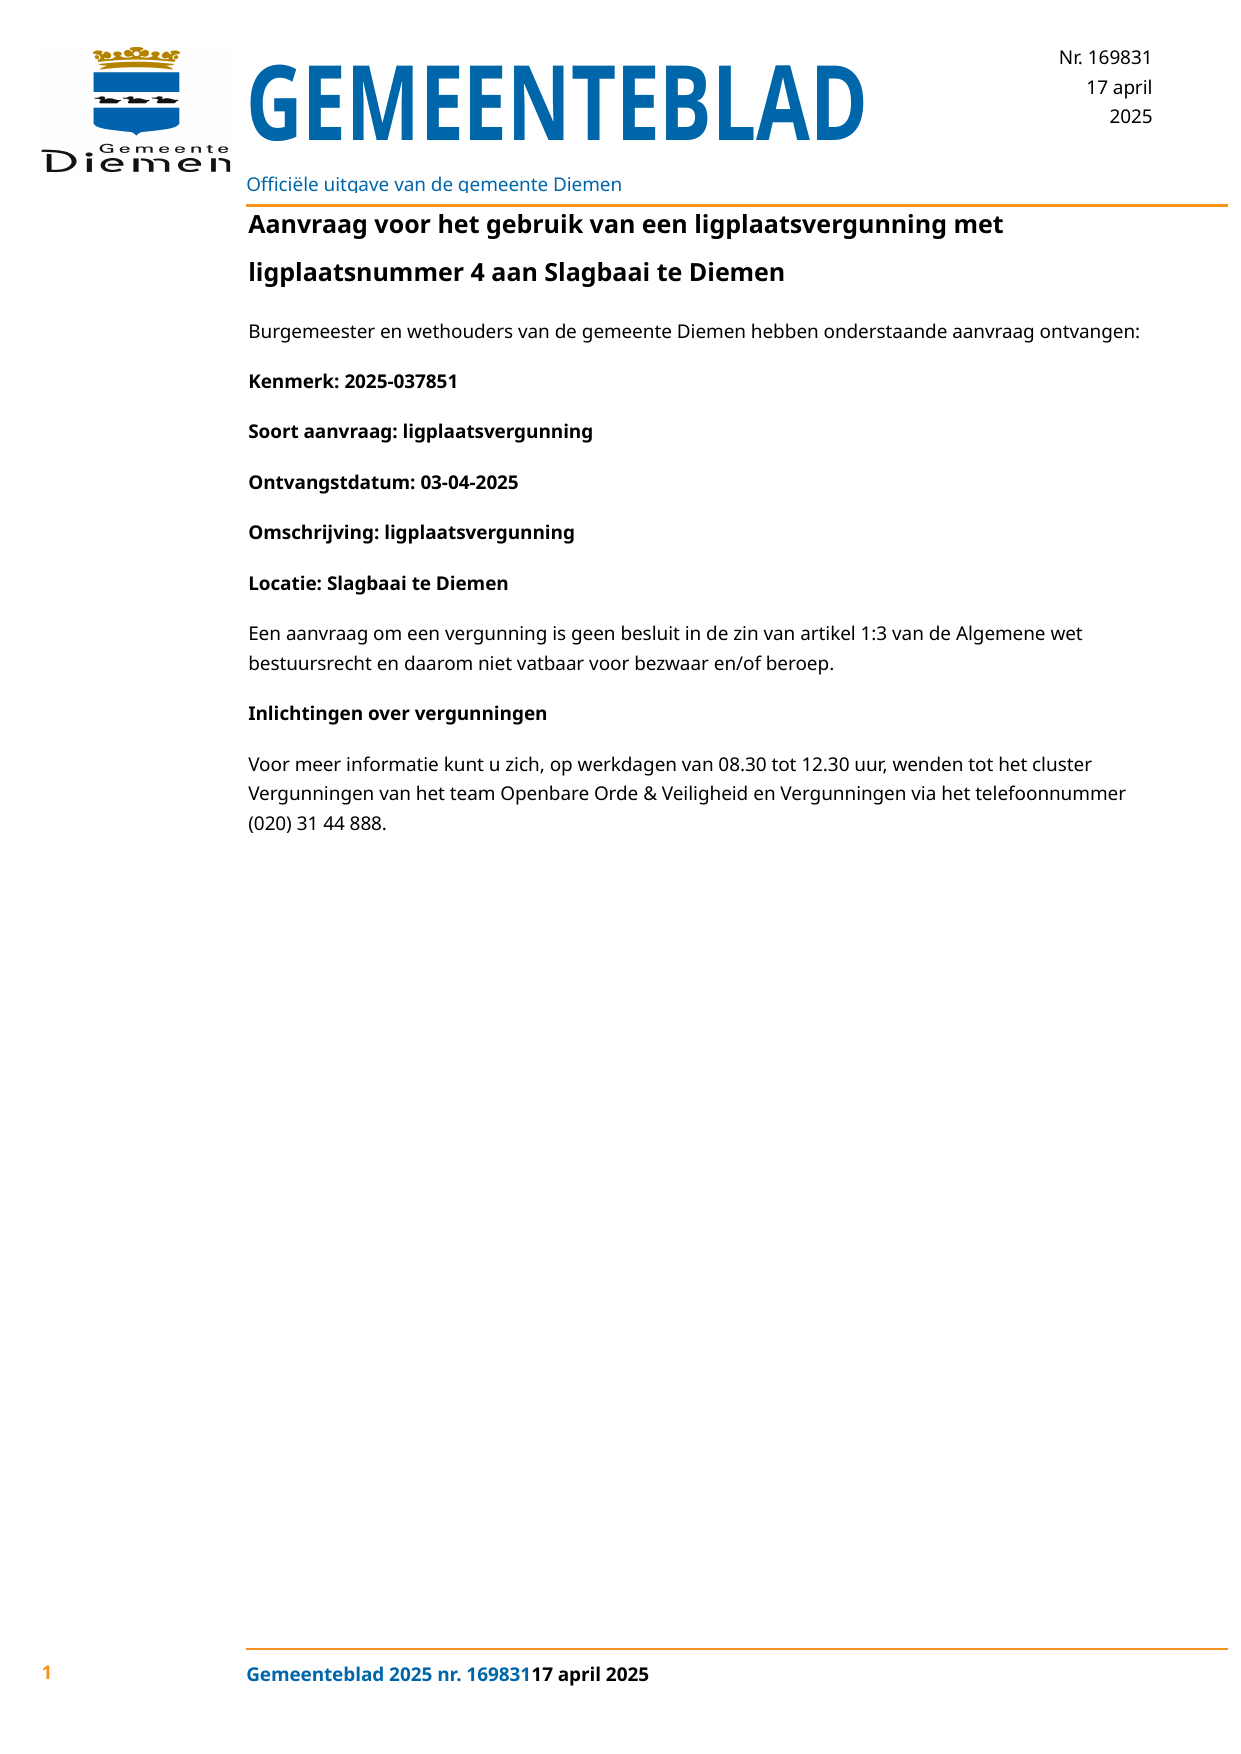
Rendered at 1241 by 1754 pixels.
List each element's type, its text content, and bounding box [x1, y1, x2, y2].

text Omschrijving: ligplaatsvergunning [248, 519, 1152, 545]
text Aanvraag voor het gebruik van een ligplaatsvergunning met ligplaatsnummer 4 aan Slagbaai te Diemen [248, 207, 1152, 288]
picture [41, 47, 231, 172]
text Soort aanvraag: ligplaatsvergunning [248, 419, 1152, 444]
text Locatie: Slagbaai te Diemen [248, 570, 1152, 596]
text Ontvangstdatum: 03-04-2025 [248, 469, 1152, 495]
text Voor meer informatie kunt u zich, op werkdagen van 08.30 tot 12.30 uur, wenden tot het cluster Vergunningen van het team Openbare Orde & Veiligheid en Vergunningen via het telefoonnummer (020) 31 44 888. [248, 751, 1152, 836]
text Kenmerk: 2025-037851 [248, 368, 1152, 394]
text Burgemeester en wethouders van de gemeente Diemen hebben onderstaande aanvraag ontvangen: [248, 318, 1152, 344]
text Inlichtingen over vergunningen [248, 700, 1152, 726]
text Een aanvraag om een vergunning is geen besluit in de zin van artikel 1:3 van de Algemene wet bestuursrecht en daarom niet vatbaar voor bezwaar en/of beroep. [248, 620, 1152, 676]
